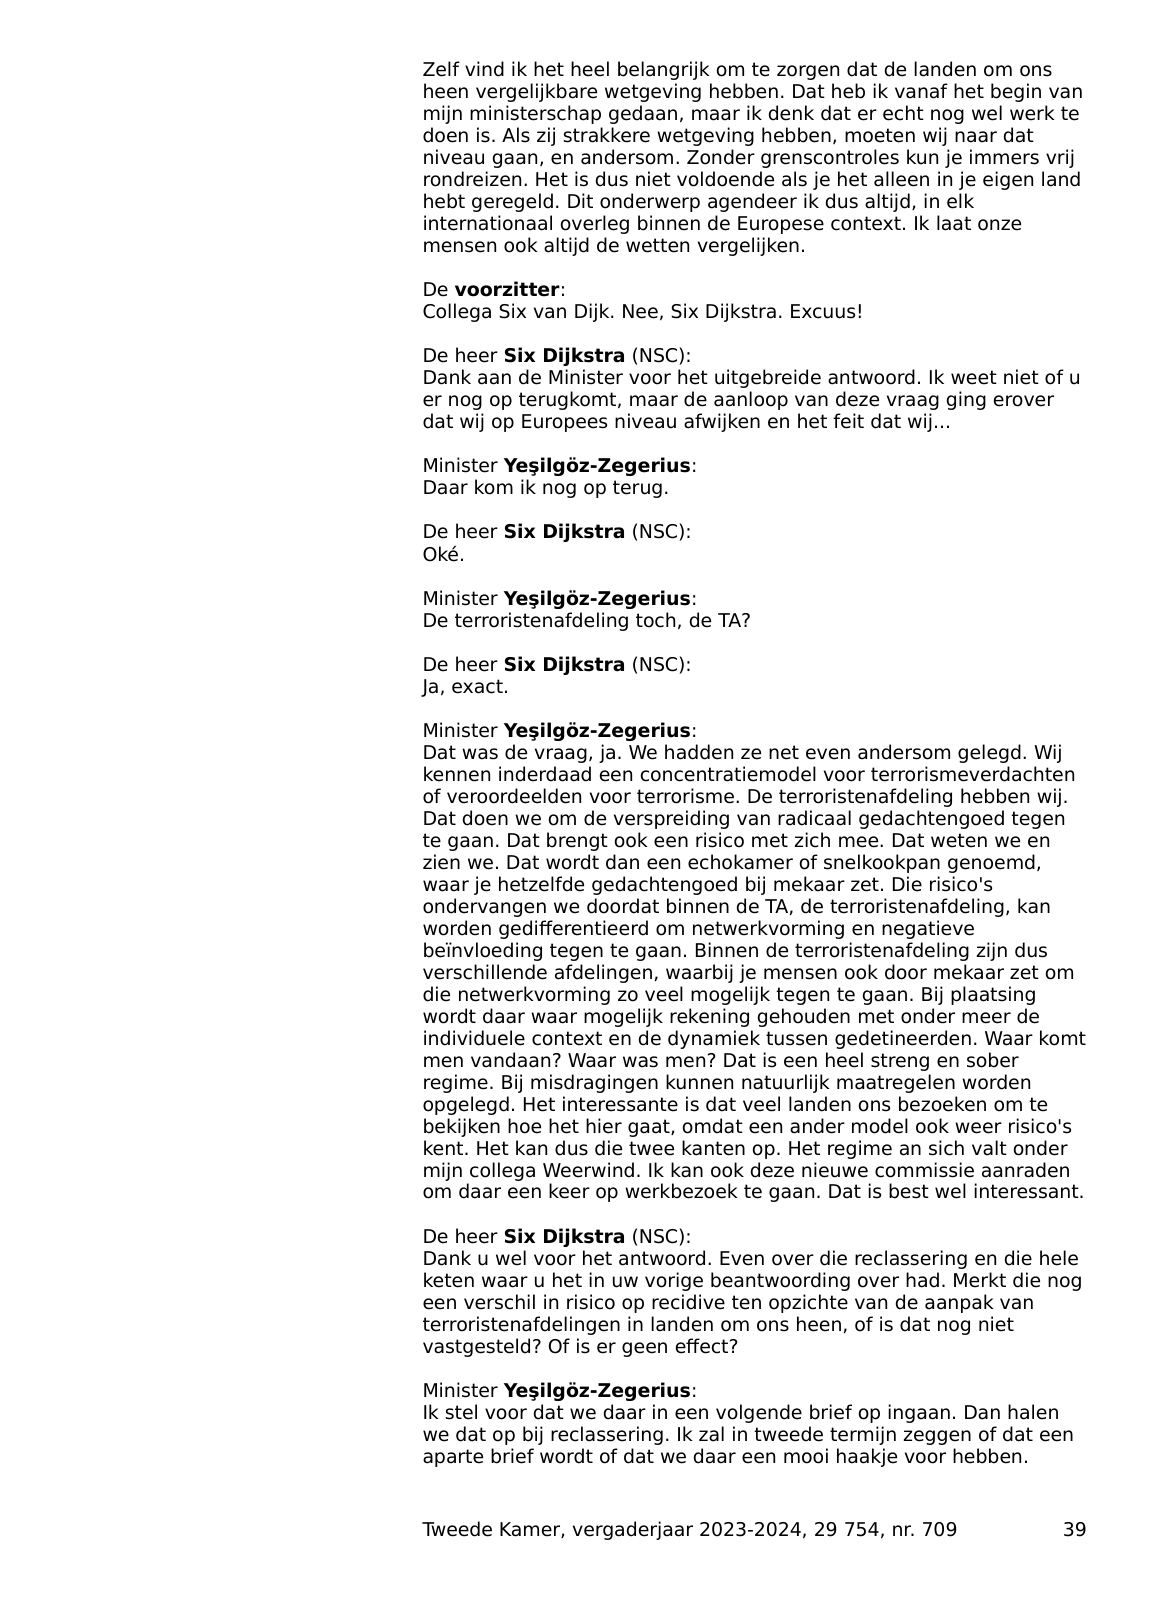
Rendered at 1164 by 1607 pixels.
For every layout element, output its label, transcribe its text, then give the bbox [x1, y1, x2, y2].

text Ja, exact. [422, 676, 1087, 698]
text De heer Six Dijkstra (NSC): [422, 654, 1087, 676]
text Dat was de vraag, ja. We hadden ze net even andersom gelegd. Wij kennen inderdaad een concentratiemodel voor terrorismeverdachten of veroordeelden voor terrorisme. De terroristenafdeling hebben wij. Dat doen we om de verspreiding van radicaal gedachtengoed tegen te gaan. Dat brengt ook een risico met zich mee. Dat weten we en zien we. Dat wordt dan een echokamer of snelkookpan genoemd, waar je hetzelfde gedachtengoed bij mekaar zet. Die risico's ondervangen we doordat binnen de TA, de terroristenafdeling, kan worden gedifferentieerd om netwerkvorming en negatieve beïnvloeding tegen te gaan. Binnen de terroristenafdeling zijn dus verschillende afdelingen, waarbij je mensen ook door mekaar zet om die netwerkvorming zo veel mogelijk tegen te gaan. Bij plaatsing wordt daar waar mogelijk rekening gehouden met onder meer de individuele context en de dynamiek tussen gedetineerden. Waar komt men vandaan? Waar was men? Dat is een heel streng en sober regime. Bij misdragingen kunnen natuurlijk maatregelen worden opgelegd. Het interessante is dat veel landen ons bezoeken om te bekijken hoe het hier gaat, omdat een ander model ook weer risico's kent. Het kan dus die twee kanten op. Het regime an sich valt onder mijn collega Weerwind. Ik kan ook deze nieuwe commissie aanraden om daar een keer op werkbezoek te gaan. Dat is best wel interessant. [422, 742, 1087, 1203]
text Dank u wel voor het antwoord. Even over die reclassering en die hele keten waar u het in uw vorige beantwoording over had. Merkt die nog een verschil in risico op recidive ten opzichte van de aanpak van terroristenafdelingen in landen om ons heen, of is dat nog niet vastgesteld? Of is er geen effect? [422, 1248, 1087, 1357]
text Minister Yeşilgöz-Zegerius: [422, 720, 1087, 742]
text Zelf vind ik het heel belangrijk om te zorgen dat de landen om ons heen vergelijkbare wetgeving hebben. Dat heb ik vanaf het begin van mijn ministerschap gedaan, maar ik denk dat er echt nog wel werk te doen is. Als zij strakkere wetgeving hebben, moeten wij naar dat niveau gaan, en andersom. Zonder grenscontroles kun je immers vrij rondreizen. Het is dus niet voldoende als je het alleen in je eigen land hebt geregeld. Dit onderwerp agendeer ik dus altijd, in elk internationaal overleg binnen de Europese context. Ik laat onze mensen ook altijd de wetten vergelijken. [422, 59, 1087, 257]
text Daar kom ik nog op terug. [422, 477, 1087, 499]
text De voorzitter: [422, 279, 1087, 301]
text De heer Six Dijkstra (NSC): [422, 521, 1087, 543]
text Minister Yeşilgöz-Zegerius: [422, 588, 1087, 609]
text De heer Six Dijkstra (NSC): [422, 1226, 1087, 1248]
text Minister Yeşilgöz-Zegerius: [422, 455, 1087, 477]
text De terroristenafdeling toch, de TA? [422, 609, 1087, 632]
text Minister Yeşilgöz-Zegerius: [422, 1380, 1087, 1402]
text Oké. [422, 543, 1087, 565]
text Dank aan de Minister voor het uitgebreide antwoord. Ik weet niet of u er nog op terugkomt, maar de aanloop van deze vraag ging erover dat wij op Europees niveau afwijken en het feit dat wij... [422, 367, 1087, 433]
text Collega Six van Dijk. Nee, Six Dijkstra. Excuus! [422, 301, 1087, 323]
text De heer Six Dijkstra (NSC): [422, 345, 1087, 367]
text Ik stel voor dat we daar in een volgende brief op ingaan. Dan halen we dat op bij reclassering. Ik zal in tweede termijn zeggen of dat een aparte brief wordt of dat we daar een mooi haakje voor hebben. [422, 1402, 1087, 1468]
